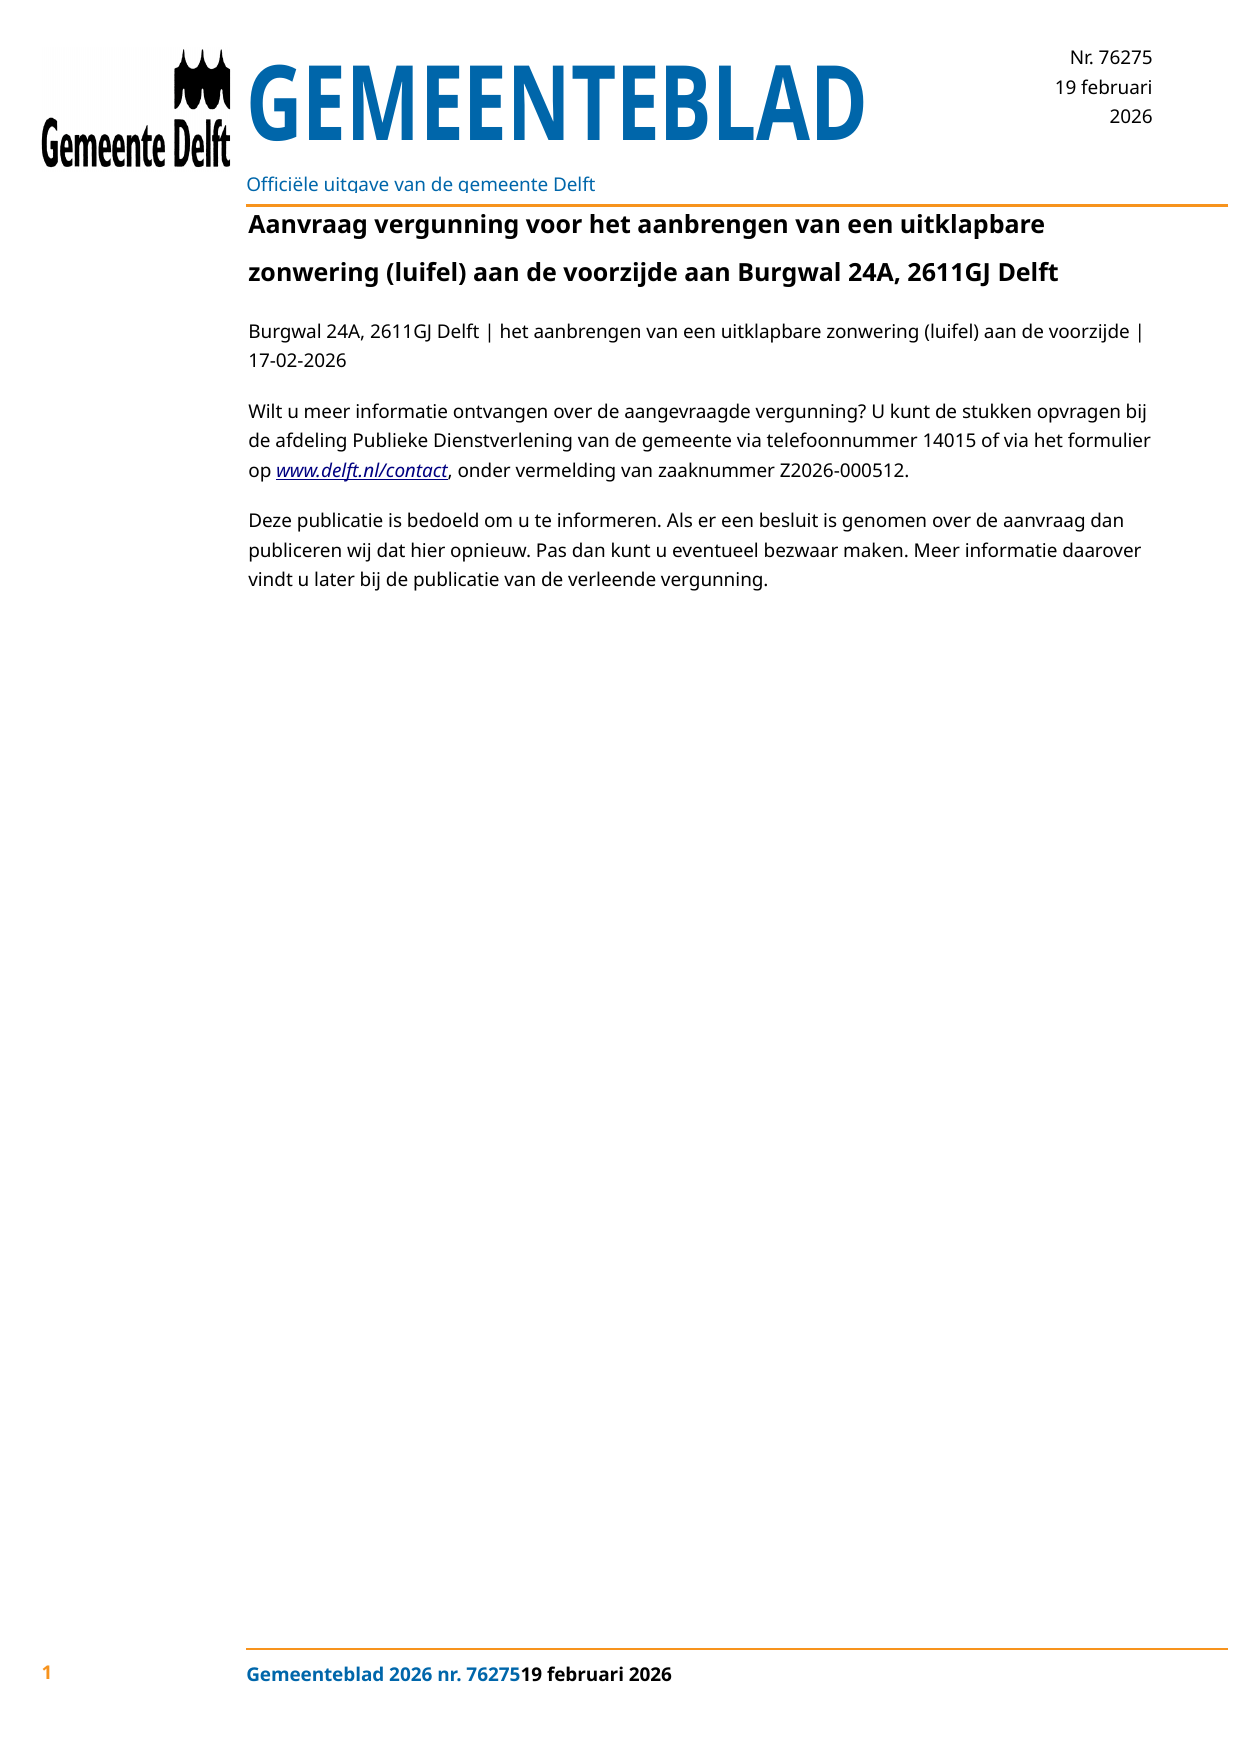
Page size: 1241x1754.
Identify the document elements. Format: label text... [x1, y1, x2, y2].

text Deze publicatie is bedoeld om u te informeren. Als er een besluit is genomen over de aanvraag dan publiceren wij dat hier opnieuw. Pas dan kunt u eventueel bezwaar maken. Meer informatie daarover vindt u later bij de publicatie van de verleende vergunning. [248, 507, 1152, 592]
text Burgwal 24A, 2611GJ Delft | het aanbrengen van een uitklapbare zonwering (luifel) aan de voorzijde | 17-02-2026 [248, 318, 1152, 373]
picture [41, 47, 231, 172]
text Aanvraag vergunning voor het aanbrengen van een uitklapbare zonwering (luifel) aan de voorzijde aan Burgwal 24A, 2611GJ Delft [248, 207, 1152, 288]
text Wilt u meer informatie ontvangen over de aangevraagde vergunning? U kunt de stukken opvragen bij de afdeling Publieke Dienstverlening van de gemeente via telefoonnummer 14015 of via het formulier op www.delft.nl/contact, onder vermelding van zaaknummer Z2026-000512. [248, 398, 1152, 483]
